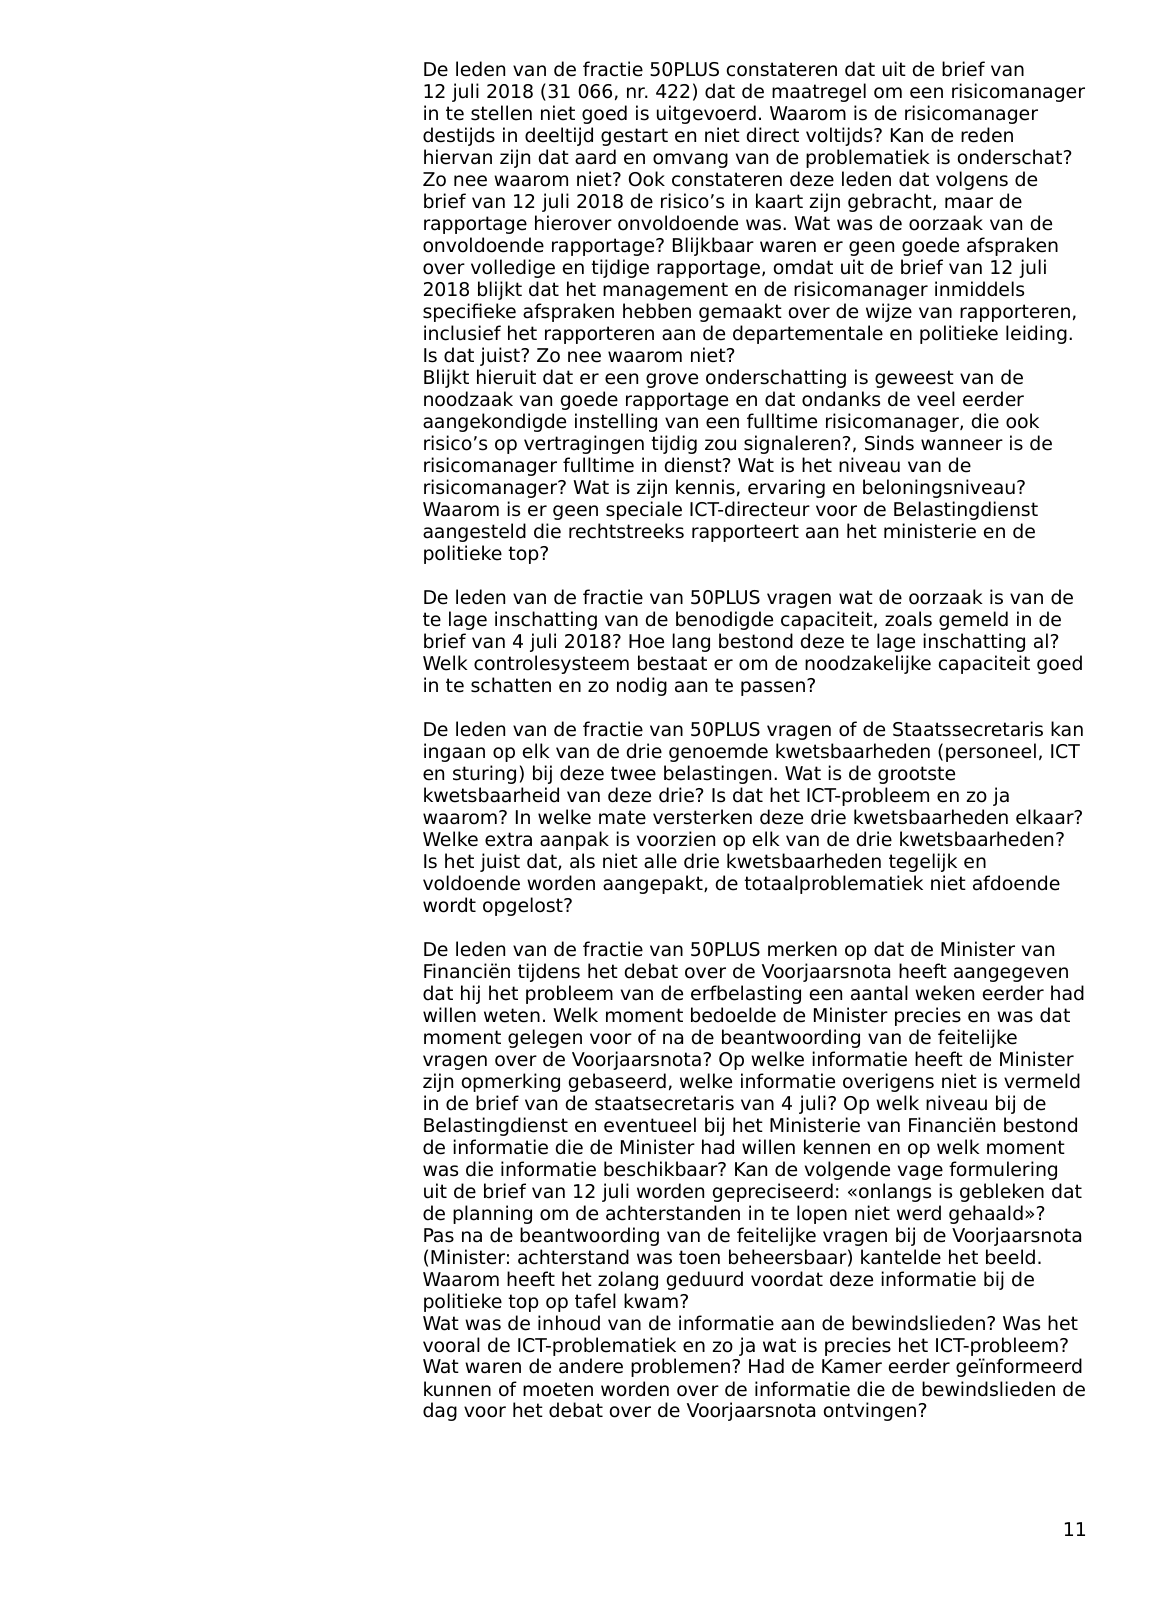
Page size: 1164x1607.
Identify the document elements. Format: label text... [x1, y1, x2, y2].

text De leden van de fractie van 50PLUS merken op dat de Minister van Financiën tijdens het debat over de Voorjaarsnota heeft aangegeven dat hij het probleem van de erfbelasting een aantal weken eerder had willen weten. Welk moment bedoelde de Minister precies en was dat moment gelegen voor of na de beantwoording van de feitelijke vragen over de Voorjaarsnota? Op welke informatie heeft de Minister zijn opmerking gebaseerd, welke informatie overigens niet is vermeld in de brief van de staatsecretaris van 4 juli? Op welk niveau bij de Belastingdienst en eventueel bij het Ministerie van Financiën bestond de informatie die de Minister had willen kennen en op welk moment was die informatie beschikbaar? Kan de volgende vage formulering uit de brief van 12 juli worden gepreciseerd: «onlangs is gebleken dat de planning om de achterstanden in te lopen niet werd gehaald»? [422, 939, 1087, 1224]
text Pas na de beantwoording van de feitelijke vragen bij de Voorjaarsnota (Minister: achterstand was toen beheersbaar) kantelde het beeld. [422, 1224, 1087, 1268]
text De leden van de fractie van 50PLUS vragen wat de oorzaak is van de te lage inschatting van de benodigde capaciteit, zoals gemeld in de brief van 4 juli 2018? Hoe lang bestond deze te lage inschatting al? Welk controlesysteem bestaat er om de noodzakelijke capaciteit goed in te schatten en zo nodig aan te passen? [422, 587, 1087, 697]
text Is dat juist? Zo nee waarom niet? [422, 345, 1087, 367]
text Wat was de inhoud van de informatie aan de bewindslieden? Was het vooral de ICT-problematiek en zo ja wat is precies het ICT-probleem? Wat waren de andere problemen? Had de Kamer eerder geïnformeerd kunnen of moeten worden over de informatie die de bewindslieden de dag voor het debat over de Voorjaarsnota ontvingen? [422, 1312, 1087, 1422]
text Waarom heeft het zolang geduurd voordat deze informatie bij de politieke top op tafel kwam? [422, 1268, 1087, 1312]
text De leden van de fractie 50PLUS constateren dat uit de brief van 12 juli 2018 (31 066, nr. 422) dat de maatregel om een risicomanager in te stellen niet goed is uitgevoerd. Waarom is de risicomanager destijds in deeltijd gestart en niet direct voltijds? Kan de reden hiervan zijn dat aard en omvang van de problematiek is onderschat? Zo nee waarom niet? Ook constateren deze leden dat volgens de brief van 12 juli 2018 de risico’s in kaart zijn gebracht, maar de rapportage hierover onvoldoende was. Wat was de oorzaak van de onvoldoende rapportage? Blijkbaar waren er geen goede afspraken over volledige en tijdige rapportage, omdat uit de brief van 12 juli 2018 blijkt dat het management en de risicomanager inmiddels specifieke afspraken hebben gemaakt over de wijze van rapporteren, inclusief het rapporteren aan de departementale en politieke leiding. [422, 59, 1087, 345]
text De leden van de fractie van 50PLUS vragen of de Staatssecretaris kan ingaan op elk van de drie genoemde kwetsbaarheden (personeel, ICT en sturing) bij deze twee belastingen. Wat is de grootste kwetsbaarheid van deze drie? Is dat het ICT-probleem en zo ja waarom? In welke mate versterken deze drie kwetsbaarheden elkaar? Welke extra aanpak is voorzien op elk van de drie kwetsbaarheden? Is het juist dat, als niet alle drie kwetsbaarheden tegelijk en voldoende worden aangepakt, de totaalproblematiek niet afdoende wordt opgelost? [422, 719, 1087, 917]
text Blijkt hieruit dat er een grove onderschatting is geweest van de noodzaak van goede rapportage en dat ondanks de veel eerder aangekondigde instelling van een fulltime risicomanager, die ook risico’s op vertragingen tijdig zou signaleren?, Sinds wanneer is de risicomanager fulltime in dienst? Wat is het niveau van de risicomanager? Wat is zijn kennis, ervaring en beloningsniveau? Waarom is er geen speciale ICT-directeur voor de Belastingdienst aangesteld die rechtstreeks rapporteert aan het ministerie en de politieke top? [422, 367, 1087, 564]
